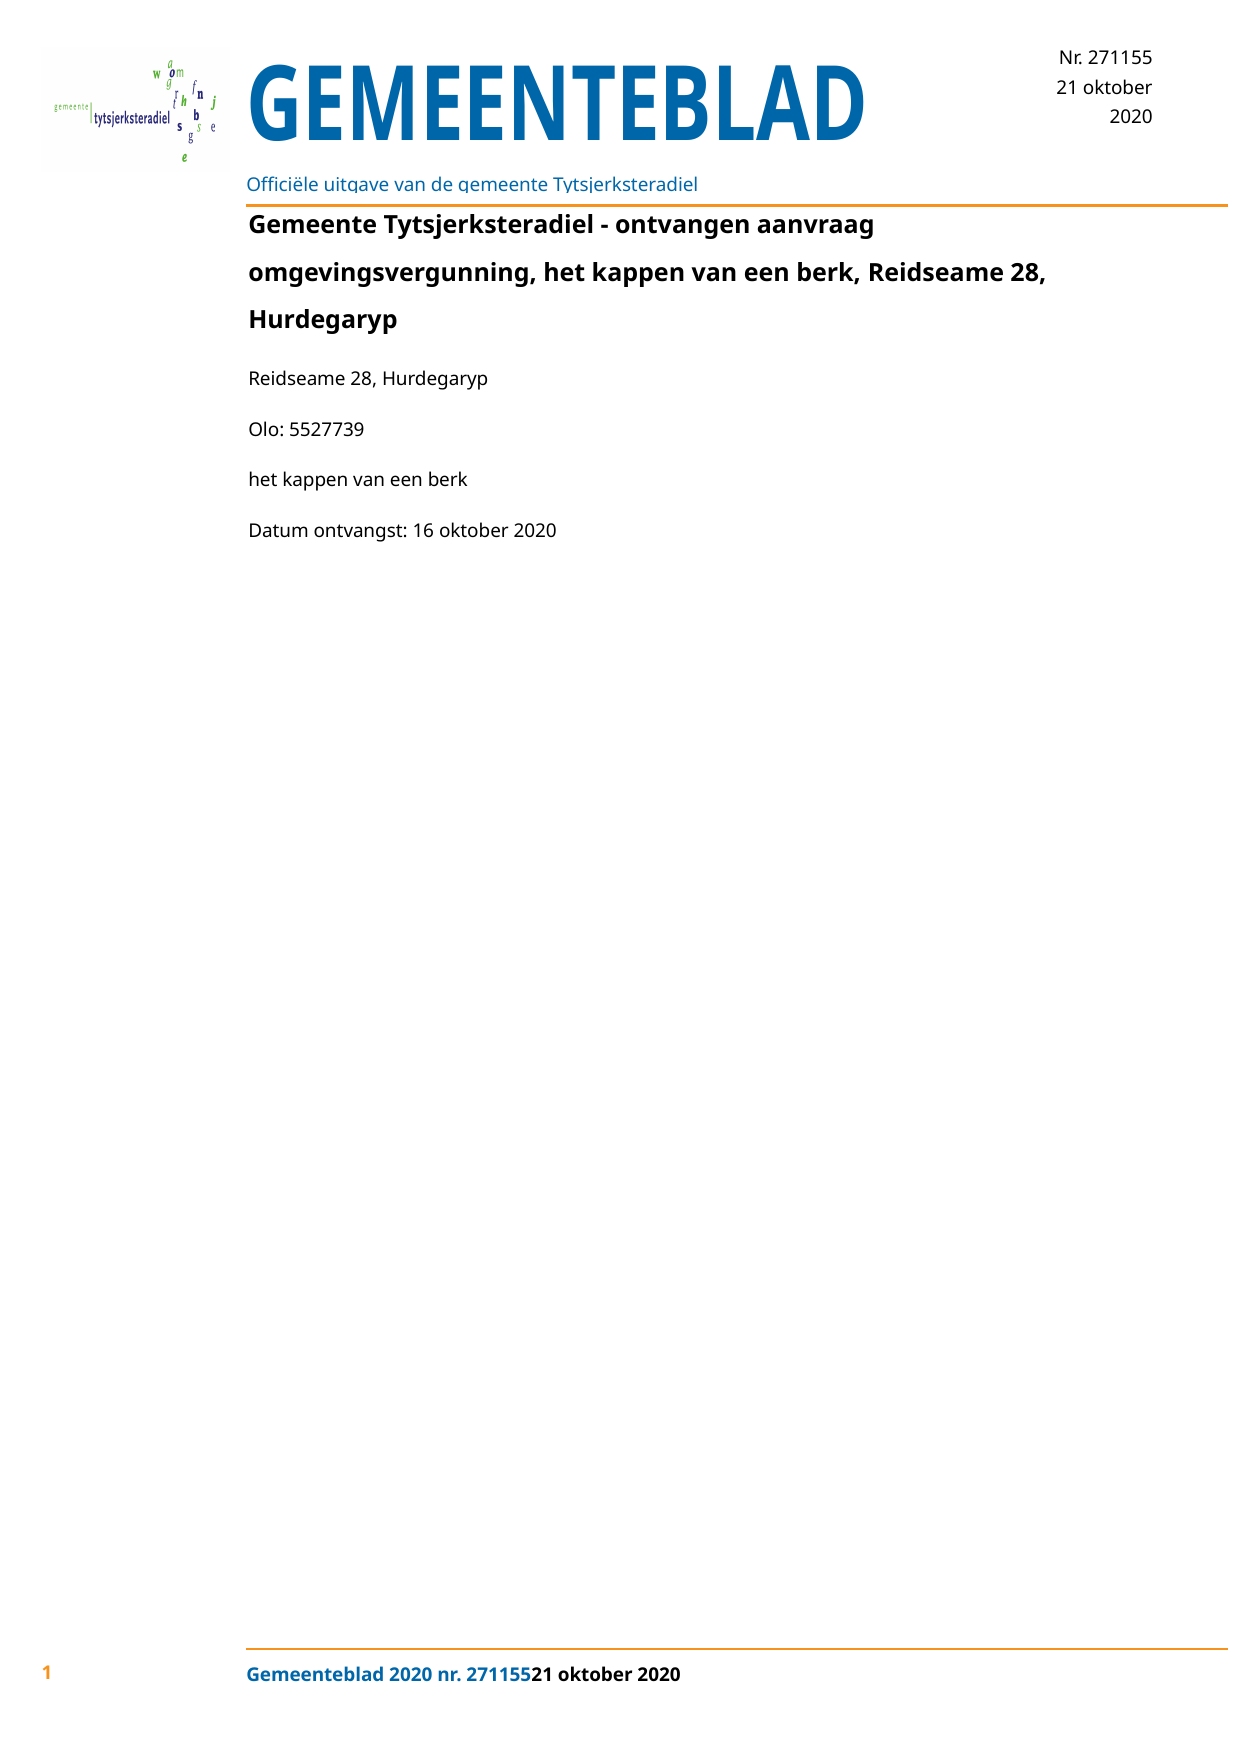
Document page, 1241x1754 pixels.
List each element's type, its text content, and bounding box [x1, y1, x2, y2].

text Olo: 5527739 [248, 416, 1152, 442]
text Datum ontvangst: 16 oktober 2020 [248, 517, 1152, 542]
text het kappen van een berk [248, 466, 1152, 492]
text Reidseame 28, Hurdegaryp [248, 366, 1152, 391]
text Gemeente Tytsjerksteradiel - ontvangen aanvraag omgevingsvergunning, het kappen van een berk, Reidseame 28, Hurdegaryp [248, 207, 1152, 336]
picture [41, 47, 231, 172]
